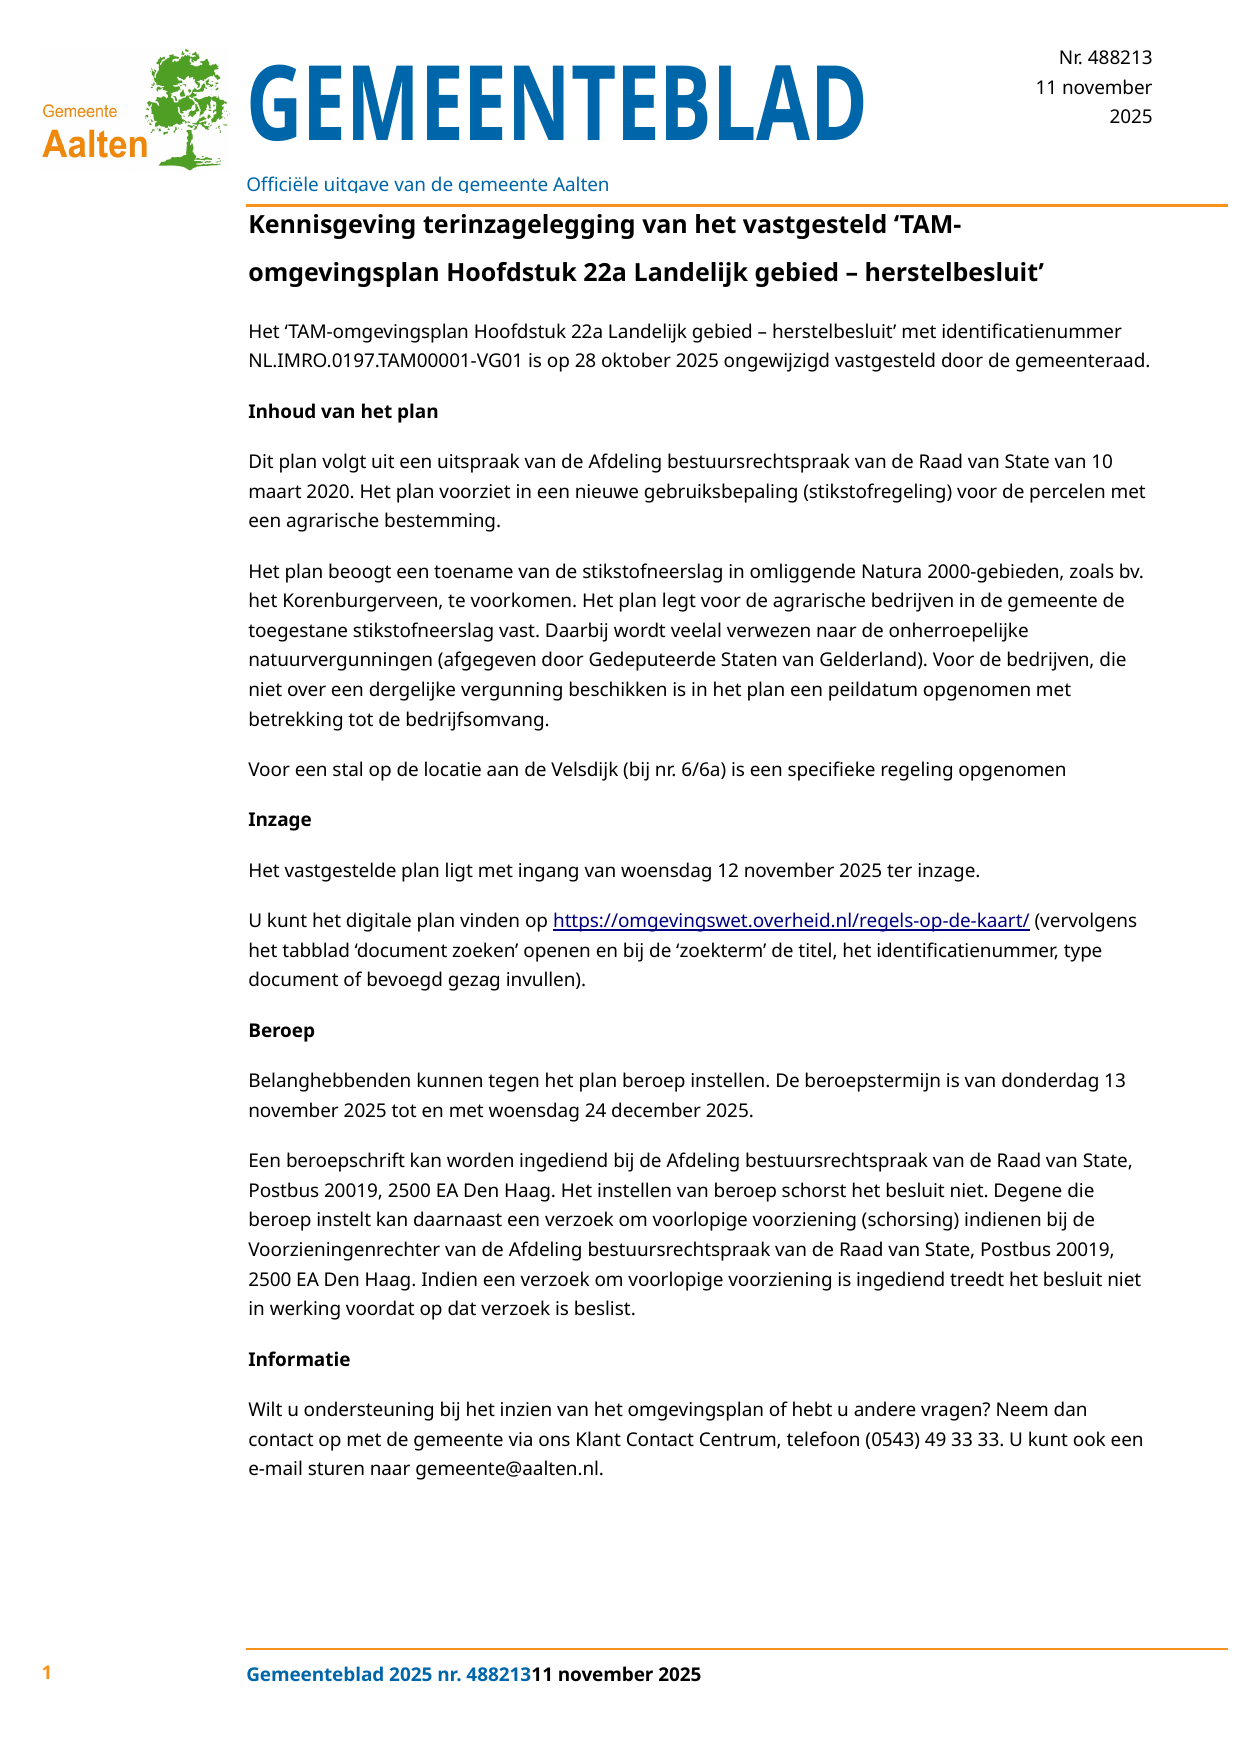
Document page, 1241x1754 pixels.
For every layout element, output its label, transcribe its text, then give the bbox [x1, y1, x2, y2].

text Dit plan volgt uit een uitspraak van de Afdeling bestuursrechtspraak van de Raad van State van 10 maart 2020. Het plan voorziet in een nieuwe gebruiksbepaling (stikstofregeling) voor de percelen met een agrarische bestemming. [248, 448, 1152, 533]
text Wilt u ondersteuning bij het inzien van het omgevingsplan of hebt u andere vragen? Neem dan contact op met de gemeente via ons Klant Contact Centrum, telefoon (0543) 49 33 33. U kunt ook een e-mail sturen naar gemeente@aalten.nl. [248, 1396, 1152, 1481]
text Het vastgestelde plan ligt met ingang van woensdag 12 november 2025 ter inzage. [248, 857, 1152, 883]
text Inhoud van het plan [248, 398, 1152, 424]
text Informatie [248, 1346, 1152, 1372]
text Het plan beoogt een toename van de stikstofneerslag in omliggende Natura 2000-gebieden, zoals bv. het Korenburgerveen, te voorkomen. Het plan legt voor de agrarische bedrijven in de gemeente de toegestane stikstofneerslag vast. Daarbij wordt veelal verwezen naar de onherroepelijke natuurvergunningen (afgegeven door Gedeputeerde Staten van Gelderland). Voor de bedrijven, die niet over een dergelijke vergunning beschikken is in het plan een peildatum opgenomen met betrekking tot de bedrijfsomvang. [248, 558, 1152, 732]
text Een beroepschrift kan worden ingediend bij de Afdeling bestuursrechtspraak van de Raad van State, Postbus 20019, 2500 EA Den Haag. Het instellen van beroep schorst het besluit niet. Degene die beroep instelt kan daarnaast een verzoek om voorlopige voorziening (schorsing) indienen bij de Voorzieningenrechter van de Afdeling bestuursrechtspraak van de Raad van State, Postbus 20019, 2500 EA Den Haag. Indien een verzoek om voorlopige voorziening is ingediend treedt het besluit niet in werking voordat op dat verzoek is beslist. [248, 1147, 1152, 1321]
text Belanghebbenden kunnen tegen het plan beroep instellen. De beroepstermijn is van donderdag 13 november 2025 tot en met woensdag 24 december 2025. [248, 1067, 1152, 1123]
text Het ‘TAM-omgevingsplan Hoofdstuk 22a Landelijk gebied – herstelbesluit’ met identificatienummer NL.IMRO.0197.TAM00001-VG01 is op 28 oktober 2025 ongewijzigd vastgesteld door de gemeenteraad. [248, 318, 1152, 373]
text U kunt het digitale plan vinden op https://omgevingswet.overheid.nl/regels-op-de-kaart/ (vervolgens het tabblad ‘document zoeken’ openen en bij de ‘zoekterm’ de titel, het identificatienummer, type document of bevoegd gezag invullen). [248, 907, 1152, 992]
text Inzage [248, 807, 1152, 832]
text Voor een stal op de locatie aan de Velsdijk (bij nr. 6/6a) is een specifieke regeling opgenomen [248, 756, 1152, 782]
picture [41, 47, 231, 172]
text Beroep [248, 1017, 1152, 1043]
text Kennisgeving terinzagelegging van het vastgesteld ‘TAM-omgevingsplan Hoofdstuk 22a Landelijk gebied – herstelbesluit’ [248, 207, 1152, 288]
